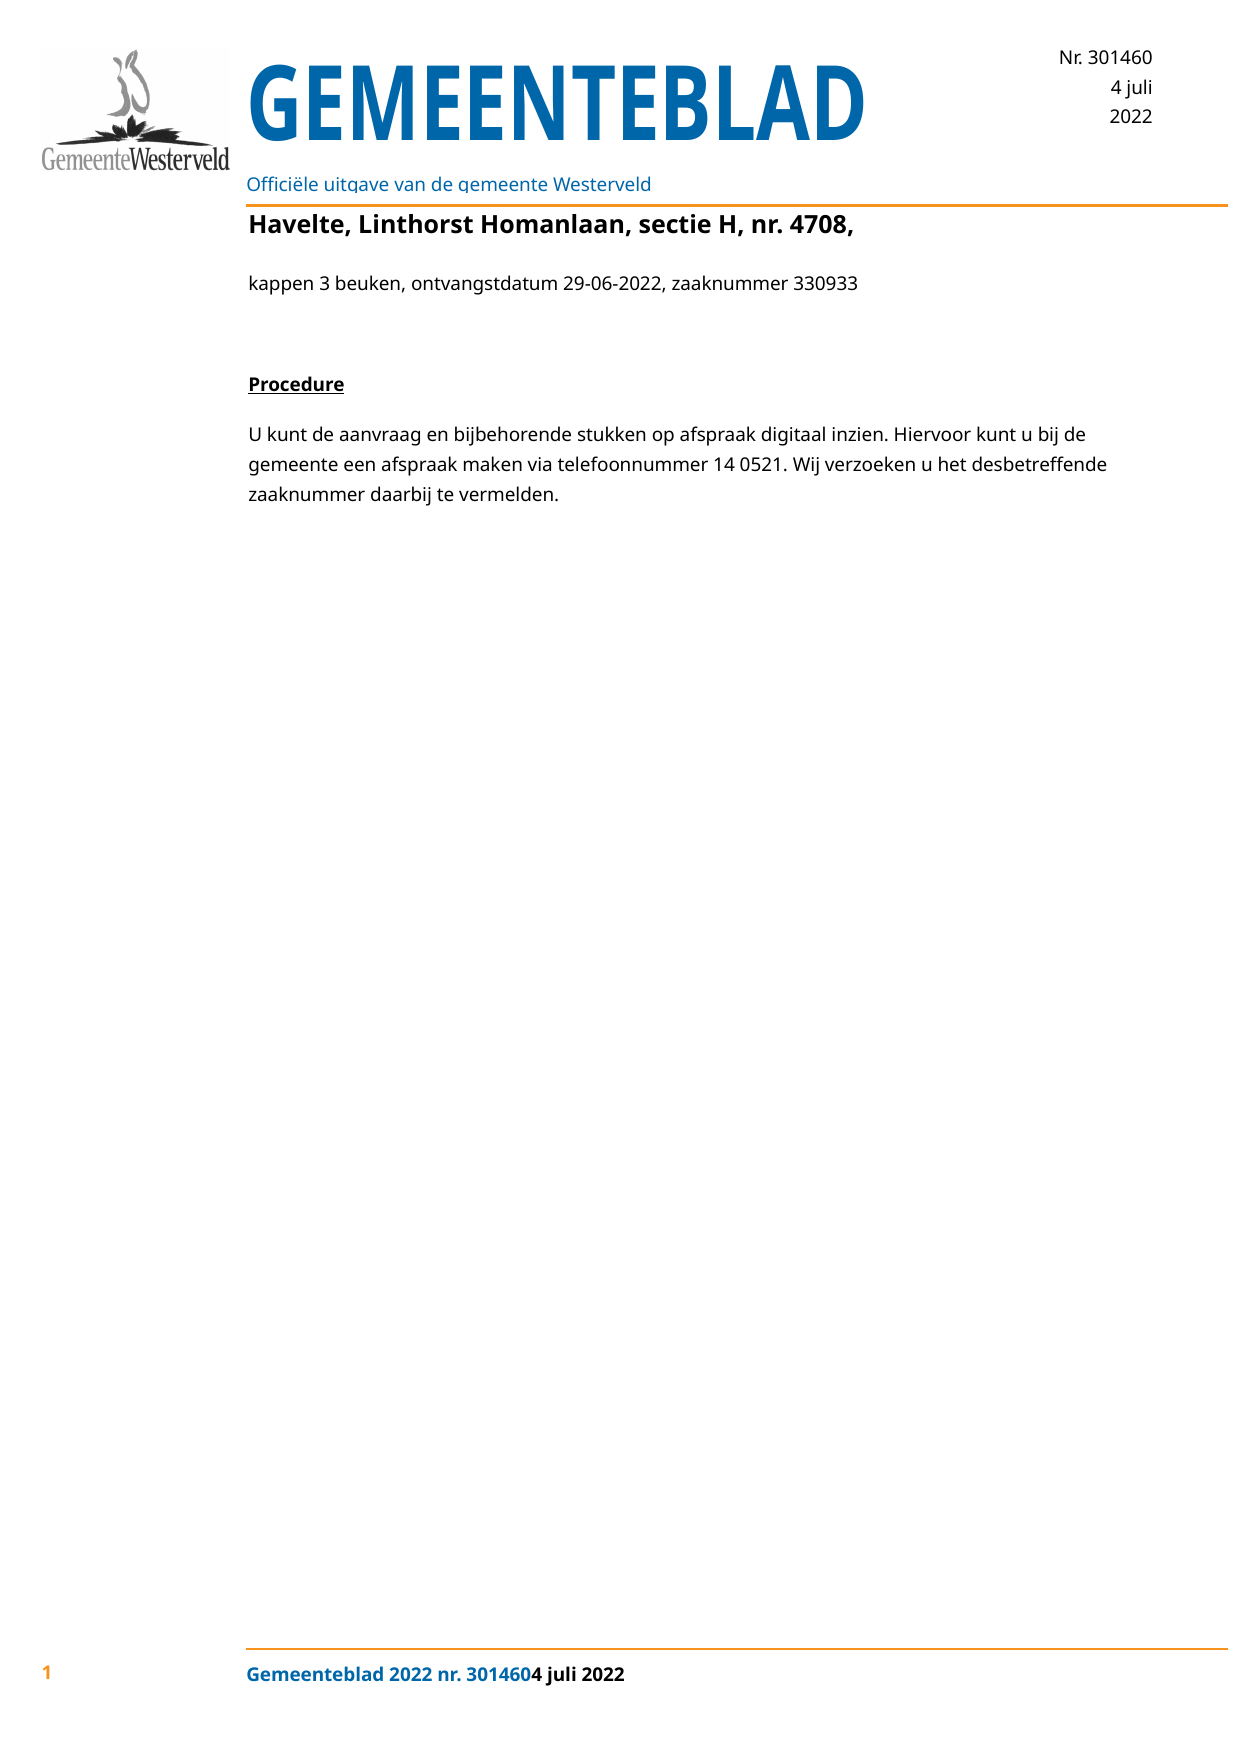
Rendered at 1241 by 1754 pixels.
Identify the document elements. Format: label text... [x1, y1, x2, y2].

text kappen 3 beuken, ontvangstdatum 29-06-2022, zaaknummer 330933 [248, 270, 1152, 296]
picture [41, 47, 231, 172]
text Havelte, Linthorst Homanlaan, sectie H, nr. 4708, [248, 207, 1152, 241]
text U kunt de aanvraag en bijbehorende stukken op afspraak digitaal inzien. Hiervoor kunt u bij de gemeente een afspraak maken via telefoonnummer 14 0521. Wij verzoeken u het desbetreffende zaaknummer daarbij te vermelden. [248, 422, 1152, 506]
text Procedure [248, 371, 1152, 397]
